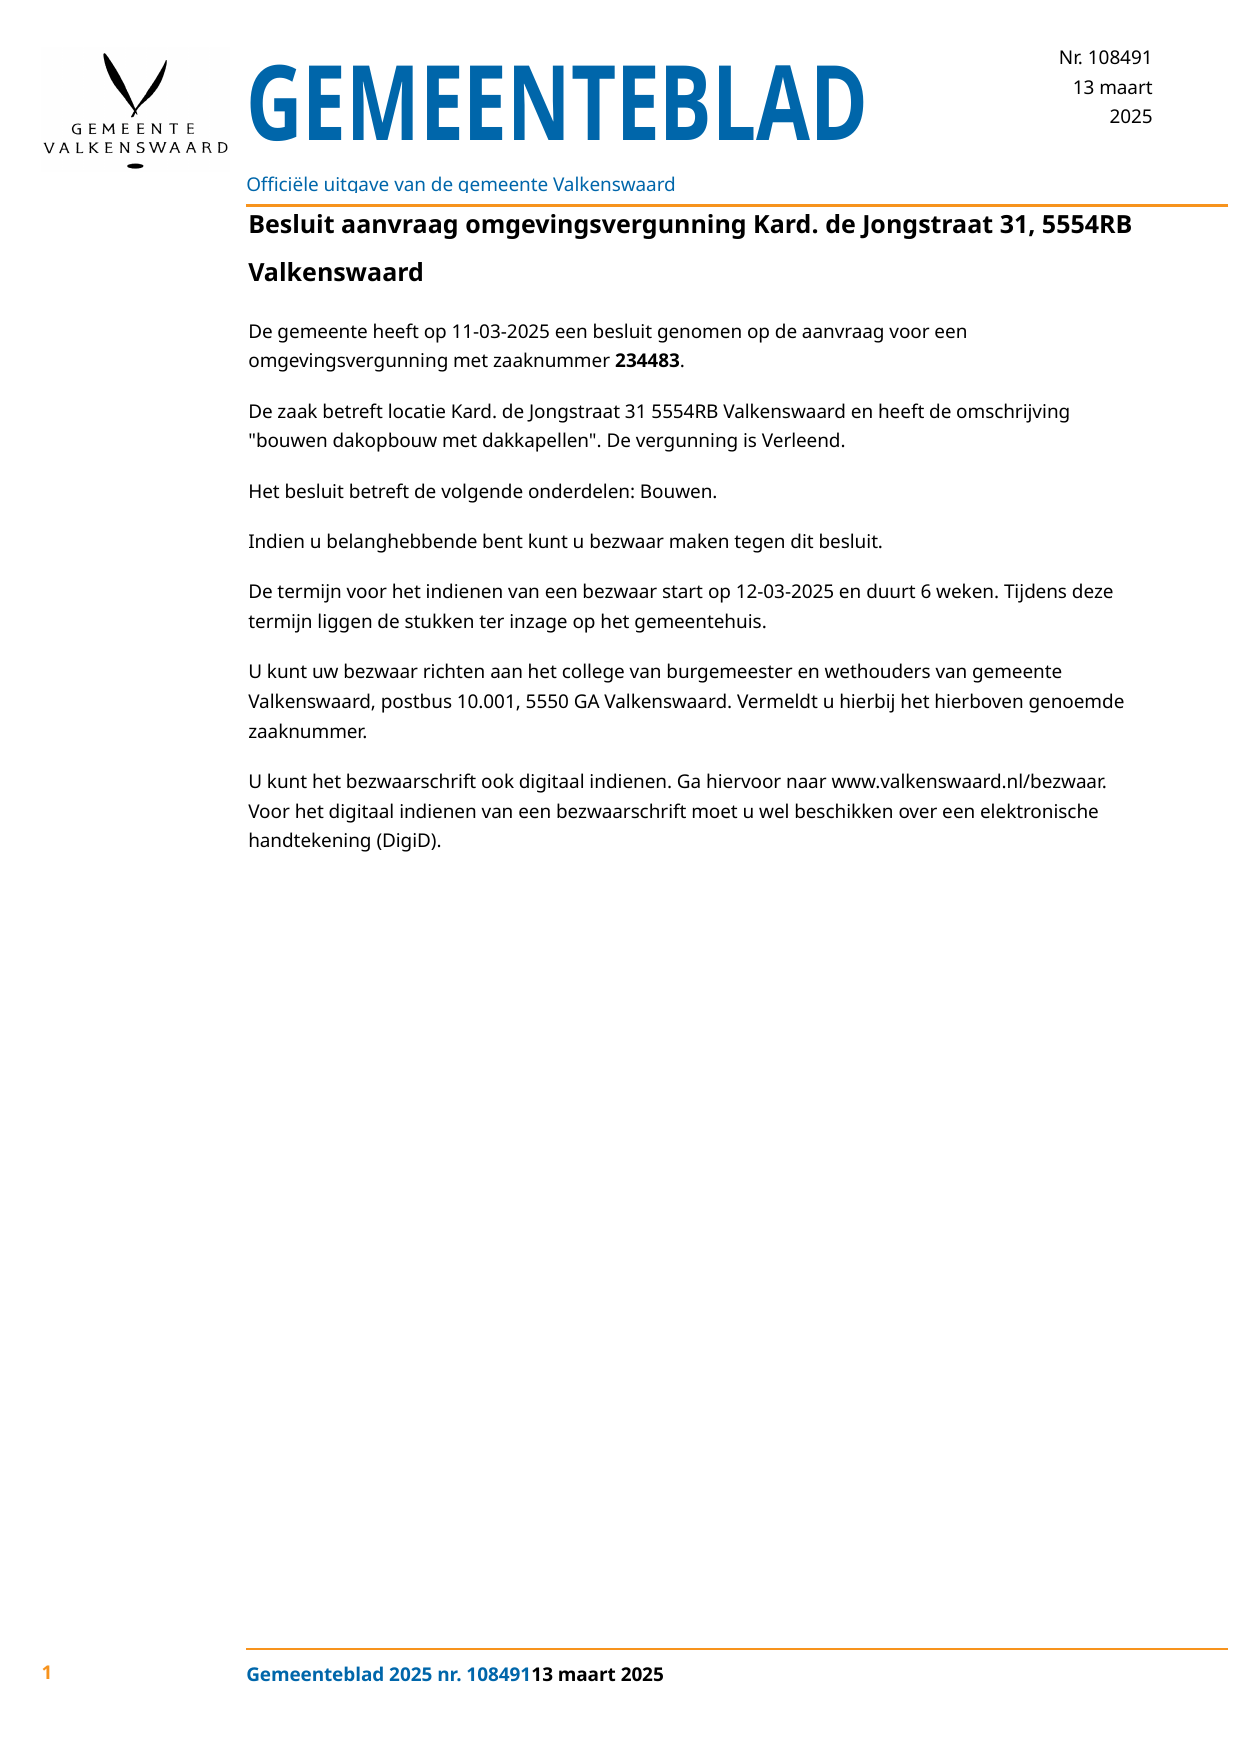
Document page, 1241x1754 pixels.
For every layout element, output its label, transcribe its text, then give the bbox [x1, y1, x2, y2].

text De zaak betreft locatie Kard. de Jongstraat 31 5554RB Valkenswaard en heeft de omschrijving "bouwen dakopbouw met dakkapellen". De vergunning is Verleend. [248, 398, 1152, 453]
text De gemeente heeft op 11-03-2025 een besluit genomen op de aanvraag voor een omgevingsvergunning met zaaknummer 234483. [248, 318, 1152, 373]
text U kunt uw bezwaar richten aan het college van burgemeester en wethouders van gemeente Valkenswaard, postbus 10.001, 5550 GA Valkenswaard. Vermeldt u hierbij het hierboven genoemde zaaknummer. [248, 659, 1152, 744]
text Indien u belanghebbende bent kunt u bezwaar maken tegen dit besluit. [248, 528, 1152, 554]
text Het besluit betreft de volgende onderdelen: Bouwen. [248, 478, 1152, 504]
text Besluit aanvraag omgevingsvergunning Kard. de Jongstraat 31, 5554RB Valkenswaard [248, 207, 1152, 288]
text De termijn voor het indienen van een bezwaar start op 12-03-2025 en duurt 6 weken. Tijdens deze termijn liggen de stukken ter inzage op het gemeentehuis. [248, 579, 1152, 634]
picture [41, 47, 231, 172]
text U kunt het bezwaarschrift ook digitaal indienen. Ga hiervoor naar www.valkenswaard.nl/bezwaar. Voor het digitaal indienen van een bezwaarschrift moet u wel beschikken over een elektronische handtekening (DigiD). [248, 768, 1152, 853]
